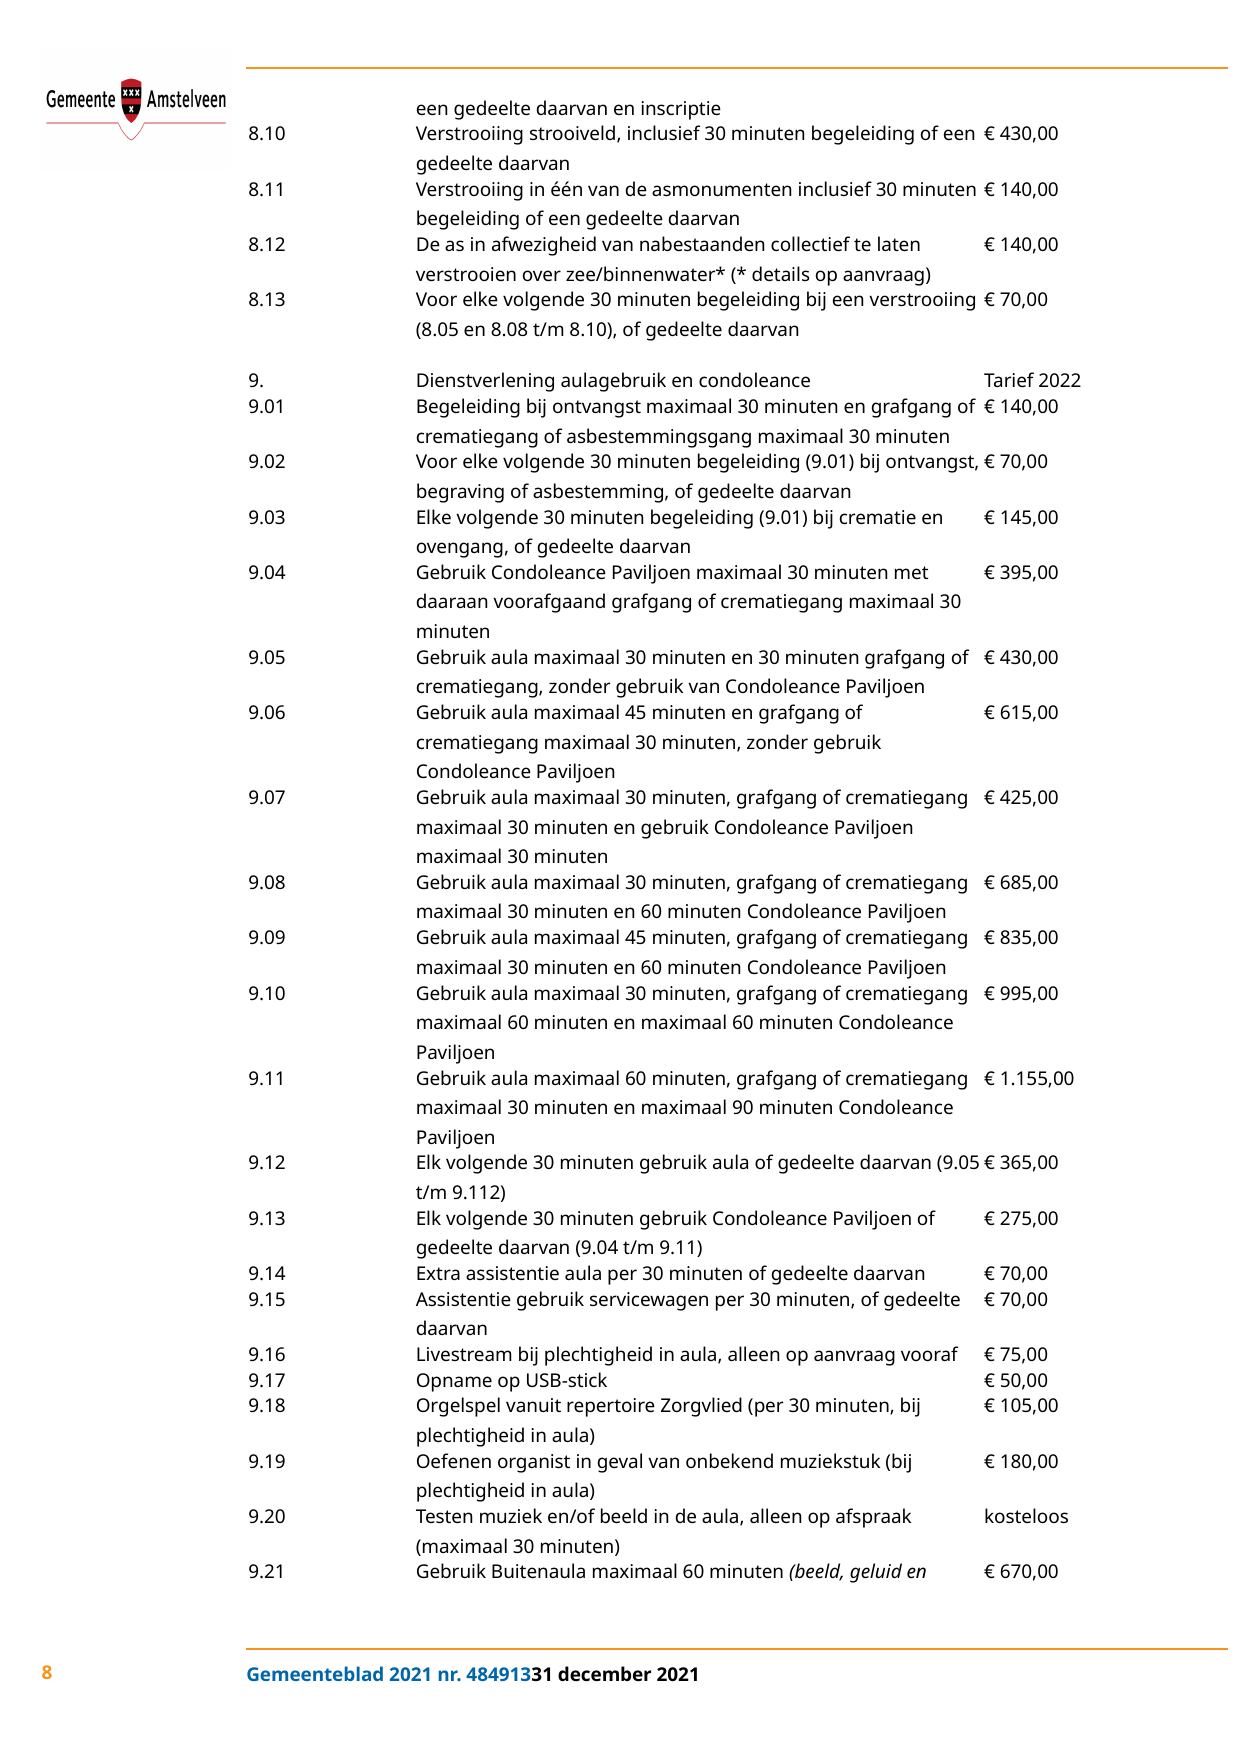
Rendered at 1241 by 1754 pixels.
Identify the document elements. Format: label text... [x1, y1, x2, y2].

table_cell Dienstverlening aulagebruik en condoleance [416, 368, 984, 393]
table_cell [984, 342, 1152, 367]
table_cell De as in afwezigheid van nabestaanden collectief te laten verstrooien over zee/binnenwater* (* details op aanvraag) [416, 231, 984, 286]
table_cell € 395,00 [984, 559, 1152, 644]
table_cell Gebruik aula maximaal 30 minuten, grafgang of crematiegang maximaal 60 minuten en maximaal 60 minuten Condoleance Paviljoen [416, 980, 984, 1065]
table_cell 8.13 [248, 286, 416, 342]
table_cell 9.13 [248, 1205, 416, 1260]
table_cell € 685,00 [984, 869, 1152, 924]
table_cell Opname op USB-stick [416, 1367, 984, 1393]
table_cell kosteloos [984, 1503, 1152, 1559]
table_cell € 275,00 [984, 1205, 1152, 1260]
table_cell Gebruik aula maximaal 30 minuten, grafgang of crematiegang maximaal 30 minuten en gebruik Condoleance Paviljoen maximaal 30 minuten [416, 784, 984, 869]
table_cell Gebruik Condoleance Paviljoen maximaal 30 minuten met daaraan voorafgaand grafgang of crematiegang maximaal 30 minuten [416, 559, 984, 644]
table_cell € 425,00 [984, 784, 1152, 869]
table_cell 9.18 [248, 1393, 416, 1448]
table_cell 9.07 [248, 784, 416, 869]
table_cell 9.09 [248, 925, 416, 980]
table_cell € 835,00 [984, 925, 1152, 980]
table_cell € 70,00 [984, 1260, 1152, 1286]
table_cell Oefenen organist in geval van onbekend muziekstuk (bij plechtigheid in aula) [416, 1448, 984, 1503]
table_cell 9.15 [248, 1286, 416, 1341]
table_cell [984, 95, 1152, 121]
table_cell 9.08 [248, 869, 416, 924]
table_cell 9.21 [248, 1559, 416, 1584]
table_cell [248, 342, 416, 367]
table_cell Elk volgende 30 minuten gebruik Condoleance Paviljoen of gedeelte daarvan (9.04 t/m 9.11) [416, 1205, 984, 1260]
table_cell € 75,00 [984, 1341, 1152, 1367]
table_cell € 365,00 [984, 1150, 1152, 1205]
table_cell € 615,00 [984, 699, 1152, 784]
table_cell Verstrooiing in één van de asmonumenten inclusief 30 minuten begeleiding of een gedeelte daarvan [416, 176, 984, 231]
table_cell Testen muziek en/of beeld in de aula, alleen op afspraak (maximaal 30 minuten) [416, 1503, 984, 1559]
table_cell 9.16 [248, 1341, 416, 1367]
table_cell 9.06 [248, 699, 416, 784]
table_cell € 70,00 [984, 286, 1152, 342]
table_cell Voor elke volgende 30 minuten begeleiding (9.01) bij ontvangst, begraving of asbestemming, of gedeelte daarvan [416, 449, 984, 504]
table_cell Gebruik aula maximaal 30 minuten, grafgang of crematiegang maximaal 30 minuten en 60 minuten Condoleance Paviljoen [416, 869, 984, 924]
table_cell € 995,00 [984, 980, 1152, 1065]
table_cell Elk volgende 30 minuten gebruik aula of gedeelte daarvan (9.05 t/m 9.112) [416, 1150, 984, 1205]
table_cell 9.03 [248, 504, 416, 559]
table_cell 8.12 [248, 231, 416, 286]
table_cell Elke volgende 30 minuten begeleiding (9.01) bij crematie en ovengang, of gedeelte daarvan [416, 504, 984, 559]
table_cell 9.11 [248, 1065, 416, 1149]
table_cell € 430,00 [984, 644, 1152, 699]
table_cell Voor elke volgende 30 minuten begeleiding bij een verstrooiing (8.05 en 8.08 t/m 8.10), of gedeelte daarvan [416, 286, 984, 342]
table_cell 9.19 [248, 1448, 416, 1503]
table_cell 8.10 [248, 121, 416, 176]
table_cell 9.01 [248, 393, 416, 448]
table_cell 9. [248, 368, 416, 393]
table_cell Begeleiding bij ontvangst maximaal 30 minuten en grafgang of crematiegang of asbestemmingsgang maximaal 30 minuten [416, 393, 984, 448]
table_cell € 140,00 [984, 176, 1152, 231]
table_cell € 145,00 [984, 504, 1152, 559]
table_cell Gebruik aula maximaal 30 minuten en 30 minuten grafgang of crematiegang, zonder gebruik van Condoleance Paviljoen [416, 644, 984, 699]
table_cell Tarief 2022 [984, 368, 1152, 393]
table_cell € 50,00 [984, 1367, 1152, 1393]
table_cell 9.14 [248, 1260, 416, 1286]
table_cell € 670,00 [984, 1559, 1152, 1584]
table_cell € 70,00 [984, 1286, 1152, 1341]
table_cell € 430,00 [984, 121, 1152, 176]
table_cell [248, 95, 416, 121]
table_cell 9.10 [248, 980, 416, 1065]
table_cell 9.17 [248, 1367, 416, 1393]
picture [41, 47, 231, 172]
table_cell 9.12 [248, 1150, 416, 1205]
table_cell Gebruik aula maximaal 45 minuten, grafgang of crematiegang maximaal 30 minuten en 60 minuten Condoleance Paviljoen [416, 925, 984, 980]
table_cell 9.05 [248, 644, 416, 699]
table_cell Assistentie gebruik servicewagen per 30 minuten, of gedeelte daarvan [416, 1286, 984, 1341]
table_cell 9.02 [248, 449, 416, 504]
table_cell € 105,00 [984, 1393, 1152, 1448]
table_cell € 180,00 [984, 1448, 1152, 1503]
table_cell Gebruik aula maximaal 45 minuten en grafgang of crematiegang maximaal 30 minuten, zonder gebruik Condoleance Paviljoen [416, 699, 984, 784]
table_cell Gebruik Buitenaula maximaal 60 minuten (beeld, geluid en [416, 1559, 984, 1584]
table_cell € 140,00 [984, 393, 1152, 448]
table_cell 9.04 [248, 559, 416, 644]
table_cell Extra assistentie aula per 30 minuten of gedeelte daarvan [416, 1260, 984, 1286]
table_cell Livestream bij plechtigheid in aula, alleen op aanvraag vooraf [416, 1341, 984, 1367]
table_cell 8.11 [248, 176, 416, 231]
table_cell een gedeelte daarvan en inscriptie [416, 95, 984, 121]
table_cell Verstrooiing strooiveld, inclusief 30 minuten begeleiding of een gedeelte daarvan [416, 121, 984, 176]
table_cell 9.20 [248, 1503, 416, 1559]
table_cell Gebruik aula maximaal 60 minuten, grafgang of crematiegang maximaal 30 minuten en maximaal 90 minuten Condoleance Paviljoen [416, 1065, 984, 1149]
table_cell Orgelspel vanuit repertoire Zorgvlied (per 30 minuten, bij plechtigheid in aula) [416, 1393, 984, 1448]
table_cell [416, 342, 984, 367]
table_cell € 140,00 [984, 231, 1152, 286]
table_cell € 70,00 [984, 449, 1152, 504]
table_cell € 1.155,00 [984, 1065, 1152, 1149]
